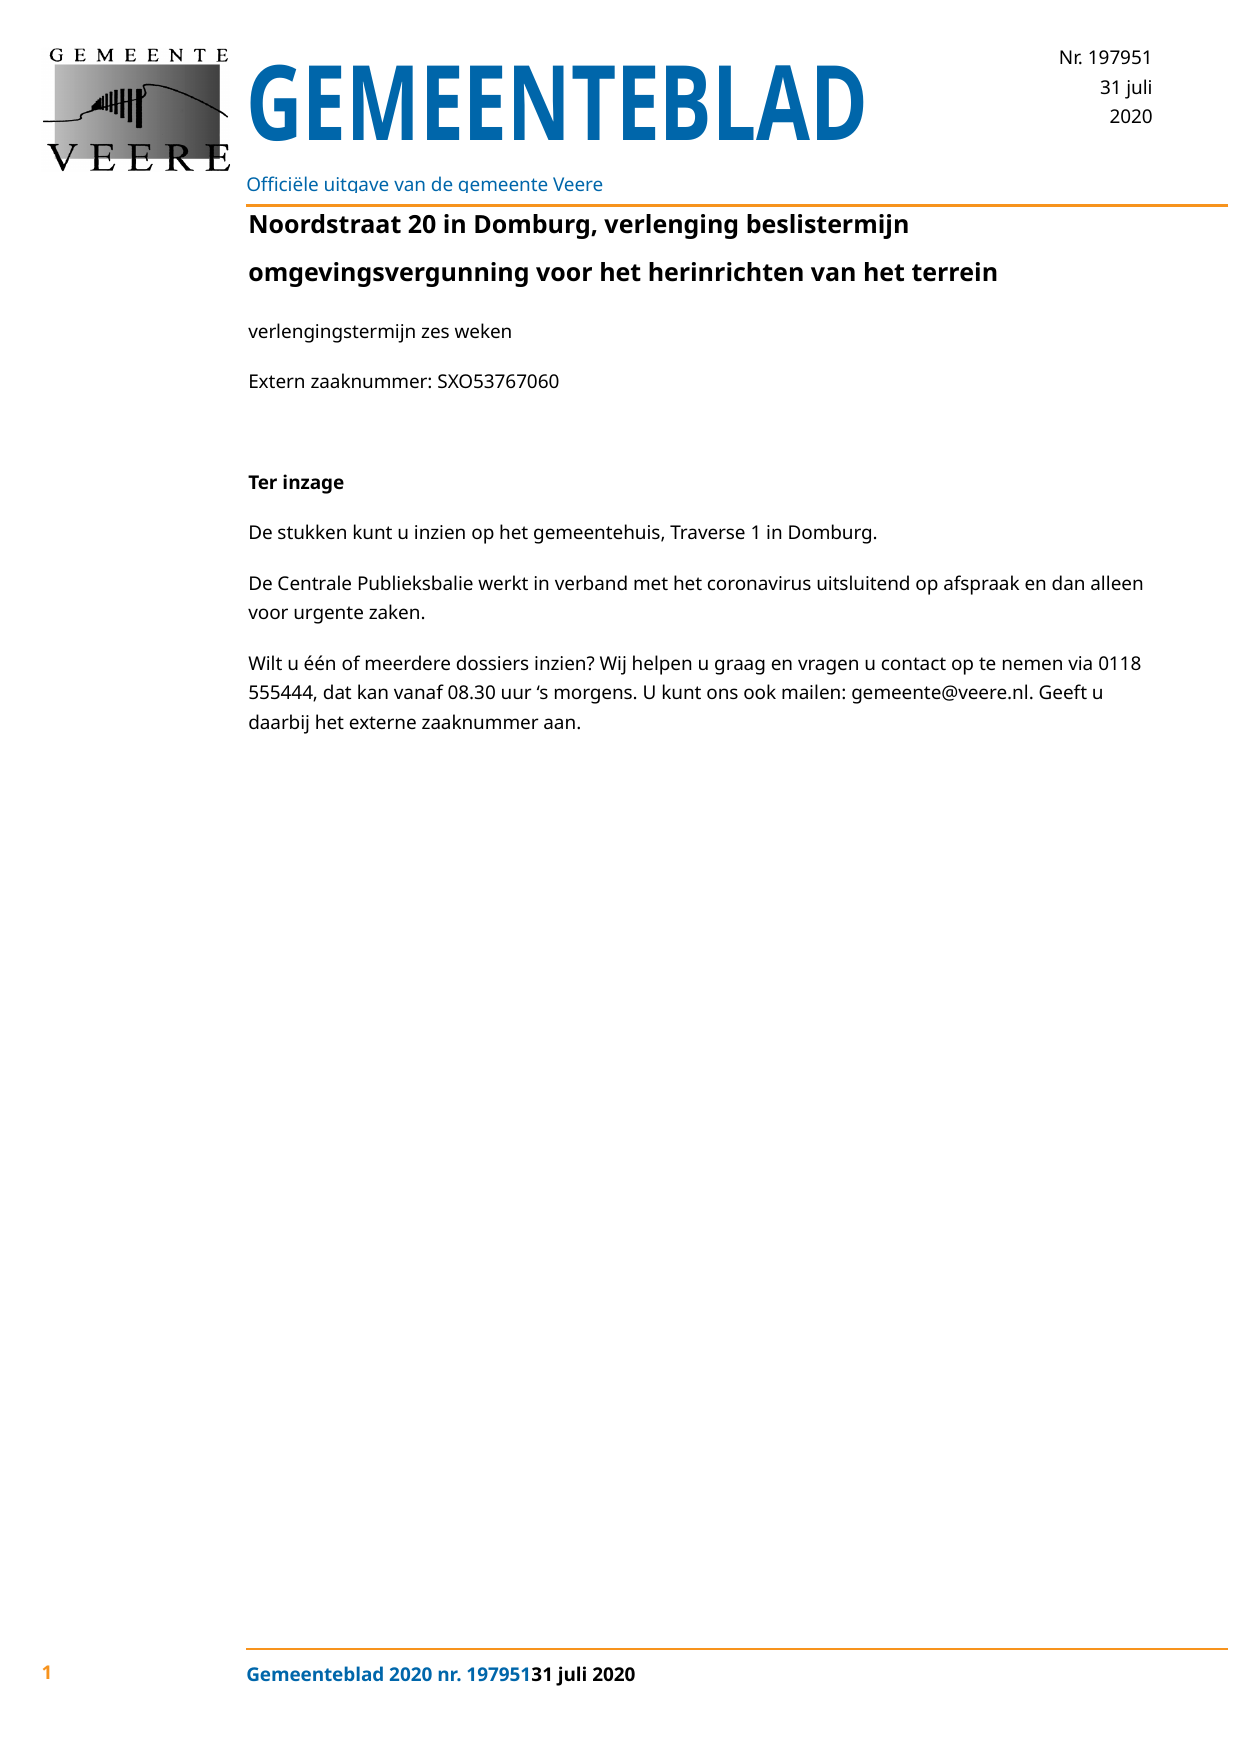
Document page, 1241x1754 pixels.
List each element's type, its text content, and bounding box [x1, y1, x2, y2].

picture [41, 47, 231, 172]
text verlengingstermijn zes weken [248, 318, 1152, 344]
text Noordstraat 20 in Domburg, verlenging beslistermijn omgevingsvergunning voor het herinrichten van het terrein [248, 207, 1152, 288]
text Extern zaaknummer: SXO53767060 [248, 368, 1152, 394]
text De stukken kunt u inzien op het gemeentehuis, Traverse 1 in Domburg. [248, 519, 1152, 545]
text De Centrale Publieksbalie werkt in verband met het coronavirus uitsluitend op afspraak en dan alleen voor urgente zaken. [248, 570, 1152, 625]
text Wilt u één of meerdere dossiers inzien? Wij helpen u graag en vragen u contact op te nemen via 0118 555444, dat kan vanaf 08.30 uur ‘s morgens. U kunt ons ook mailen: gemeente@veere.nl. Geeft u daarbij het externe zaaknummer aan. [248, 650, 1152, 735]
text Ter inzage [248, 469, 1152, 495]
